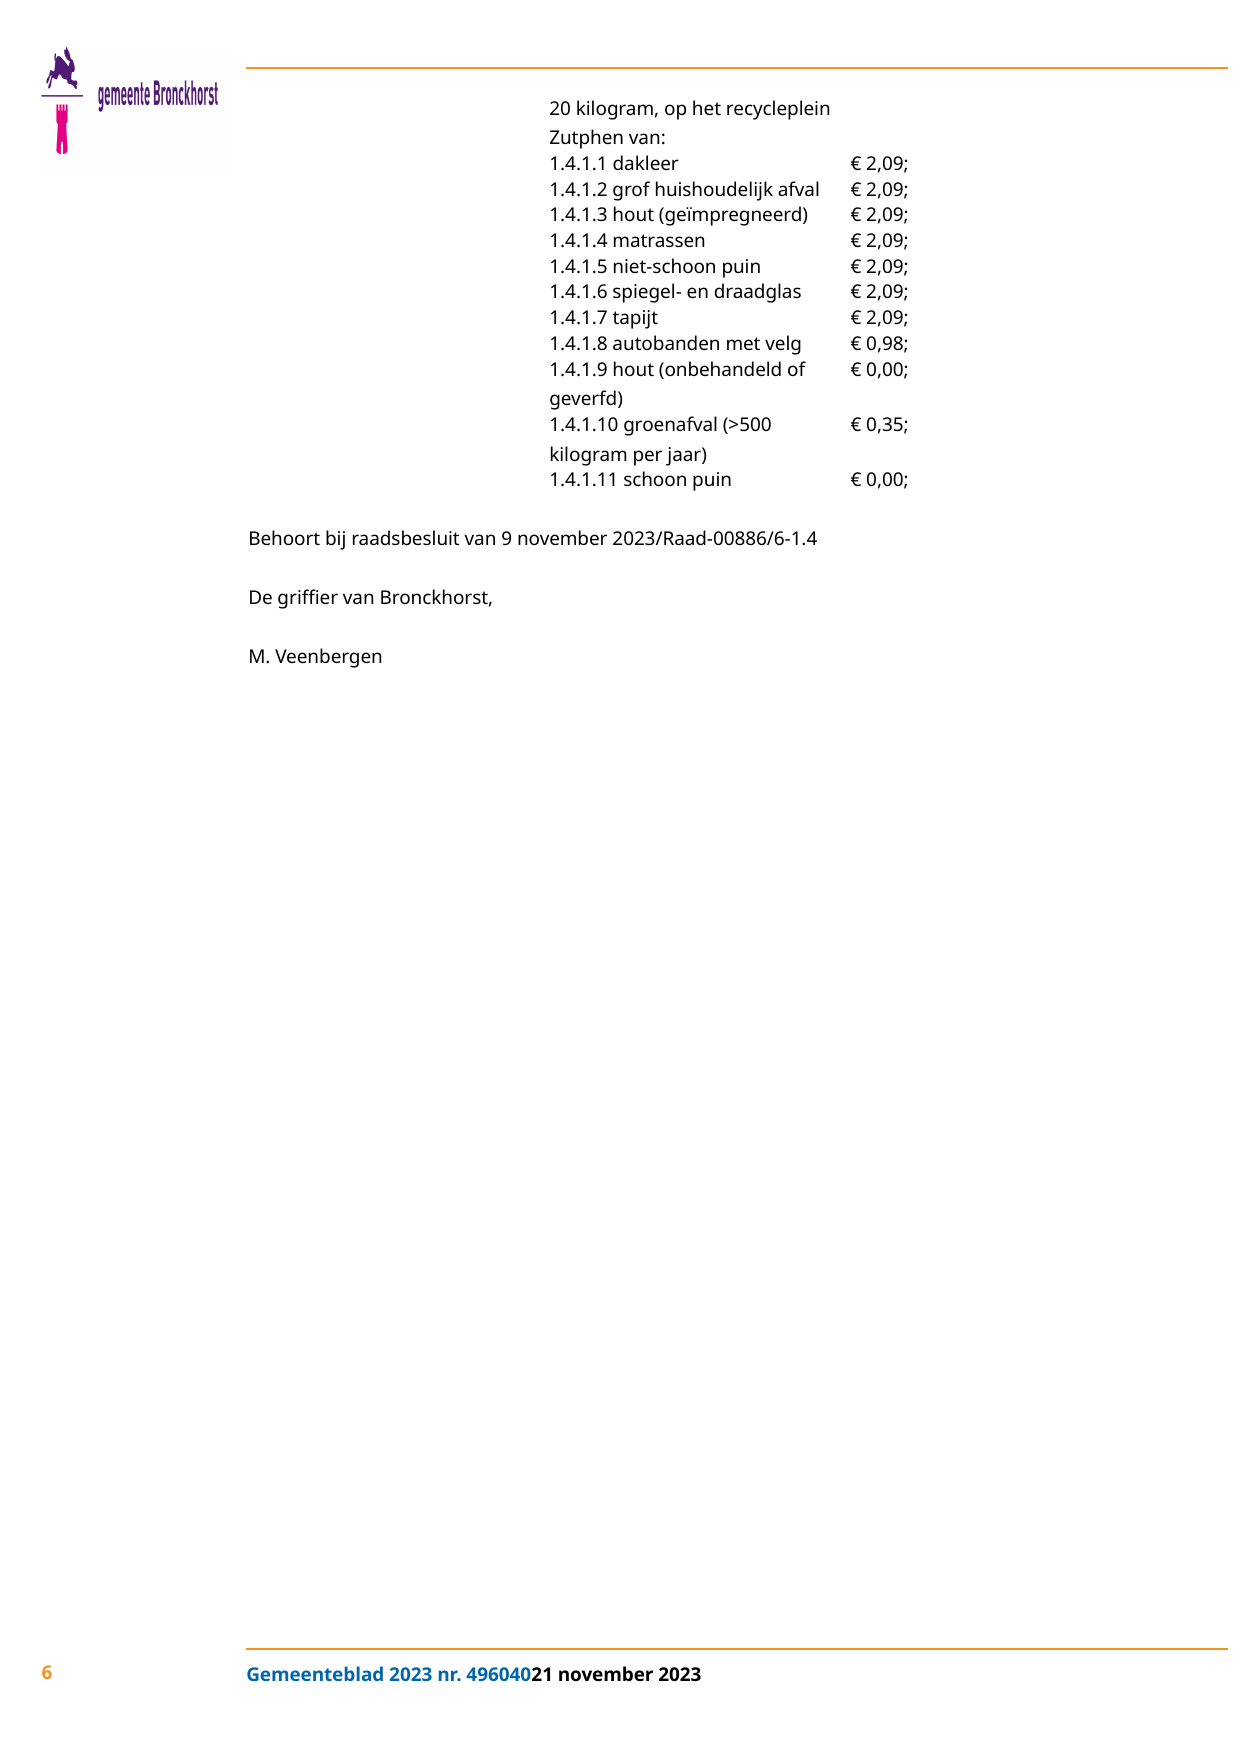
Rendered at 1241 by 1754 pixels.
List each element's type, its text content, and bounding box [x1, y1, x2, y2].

table_cell € 0,00; [850, 356, 1152, 411]
table_cell [248, 305, 549, 330]
text De griffier van Bronckhorst, [248, 584, 1152, 610]
table_cell € 2,09; [850, 253, 1152, 279]
text Behoort bij raadsbesluit van 9 november 2023/Raad-00886/6-1.4 [248, 525, 1152, 551]
table_cell € 0,35; [850, 411, 1152, 467]
table_cell 1.4.1.10 groenafval (>500 kilogram per jaar) [549, 411, 850, 467]
table_cell 1.4.1.11 schoon puin [549, 467, 850, 492]
table_cell 20 kilogram, op het recycleplein Zutphen van: [549, 95, 850, 150]
table_cell € 2,09; [850, 150, 1152, 176]
table_cell 1.4.1.2 grof huishoudelijk afval [549, 176, 850, 202]
table_cell € 2,09; [850, 176, 1152, 202]
table_cell 1.4.1.9 hout (onbehandeld of geverfd) [549, 356, 850, 411]
table_cell [248, 176, 549, 202]
table_cell [850, 95, 1152, 150]
table_cell [248, 411, 549, 467]
picture [41, 47, 231, 172]
table_cell [248, 95, 549, 150]
table_cell [248, 330, 549, 356]
table_cell 1.4.1.7 tapijt [549, 305, 850, 330]
table_cell [248, 202, 549, 227]
table_cell 1.4.1.3 hout (geïmpregneerd) [549, 202, 850, 227]
table_cell € 2,09; [850, 227, 1152, 253]
table_cell [248, 356, 549, 411]
table_cell [248, 150, 549, 176]
text M. Veenbergen [248, 643, 1152, 669]
table_cell € 0,98; [850, 330, 1152, 356]
table_cell [248, 467, 549, 492]
table_cell 1.4.1.6 spiegel- en draadglas [549, 279, 850, 304]
table_cell [248, 279, 549, 304]
table_cell € 0,00; [850, 467, 1152, 492]
table_cell [248, 227, 549, 253]
table_cell [248, 253, 549, 279]
table_cell 1.4.1.1 dakleer [549, 150, 850, 176]
table_cell 1.4.1.5 niet-schoon puin [549, 253, 850, 279]
table_cell 1.4.1.4 matrassen [549, 227, 850, 253]
table_cell € 2,09; [850, 305, 1152, 330]
table_cell 1.4.1.8 autobanden met velg [549, 330, 850, 356]
table_cell € 2,09; [850, 279, 1152, 304]
table_cell € 2,09; [850, 202, 1152, 227]
